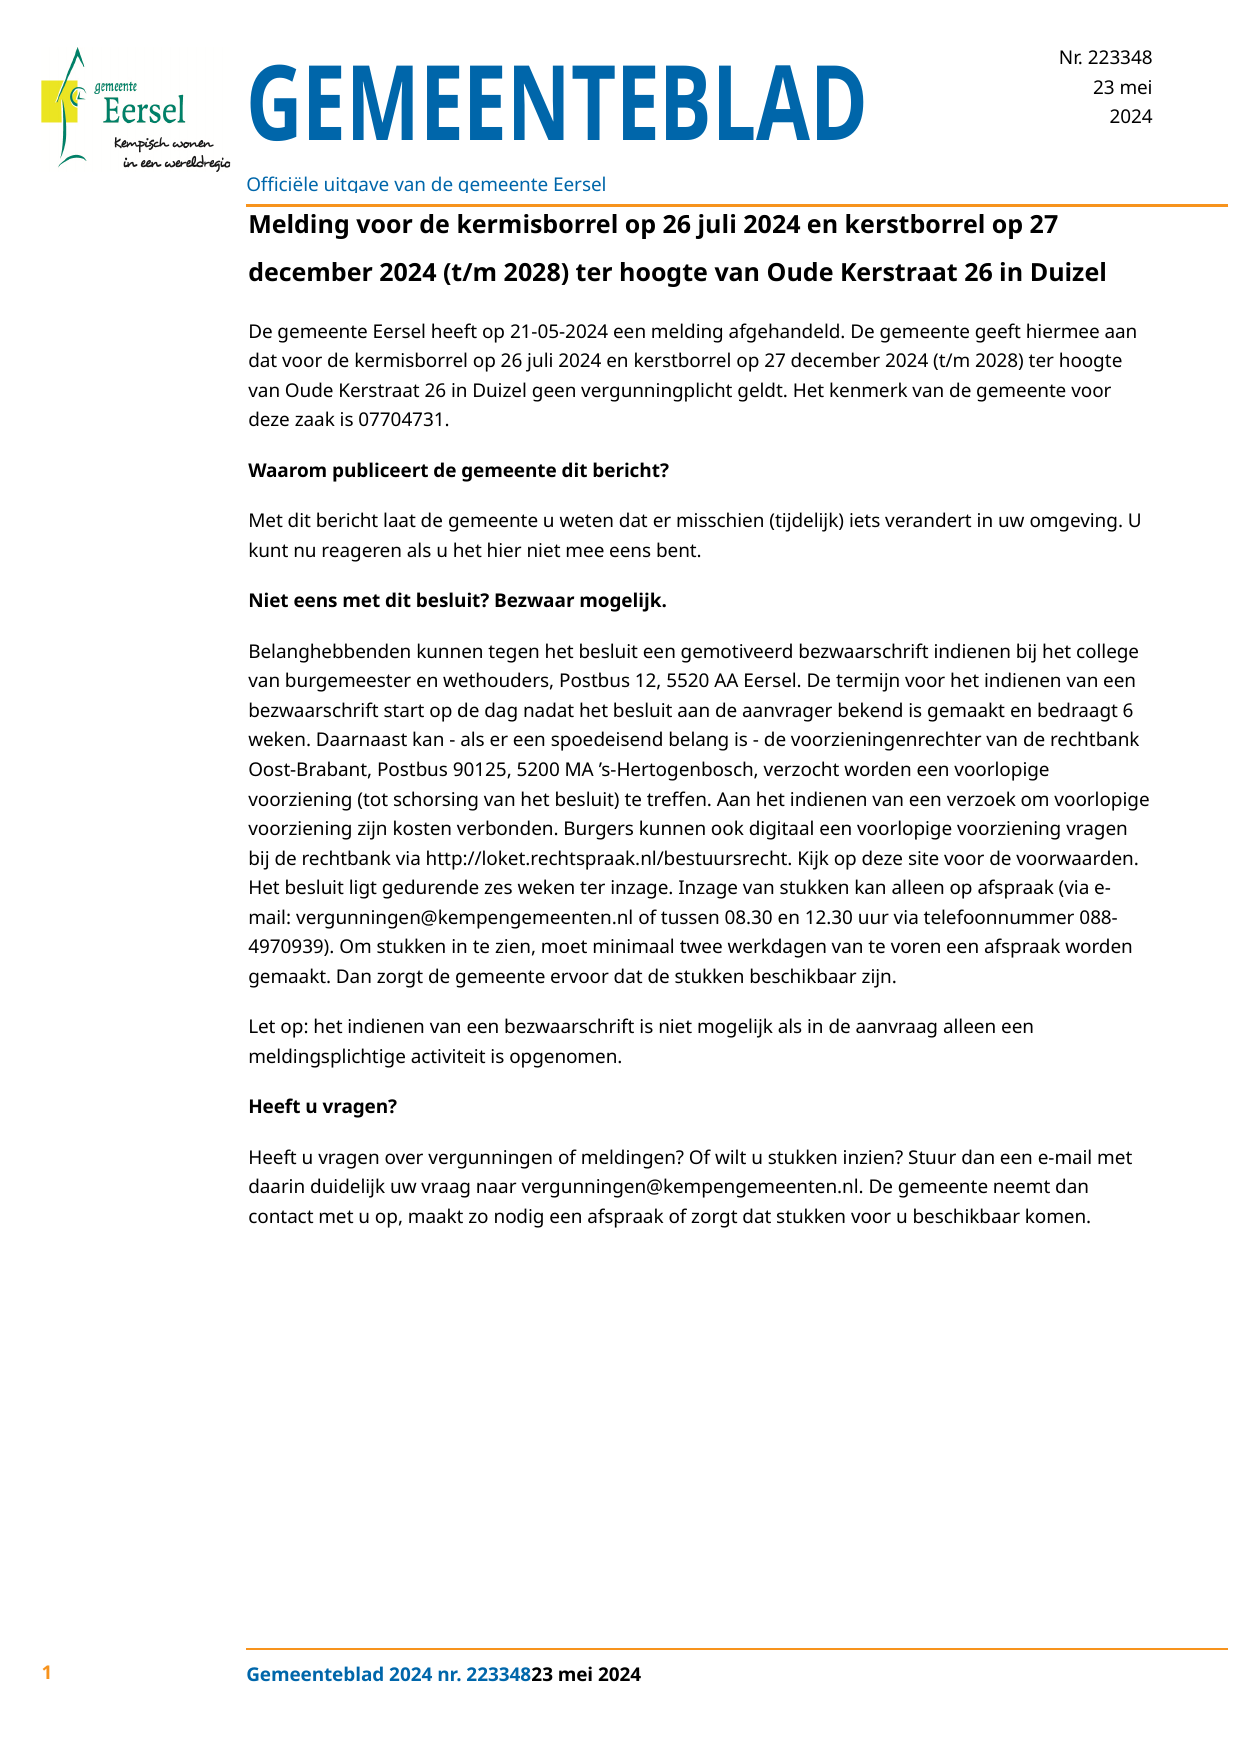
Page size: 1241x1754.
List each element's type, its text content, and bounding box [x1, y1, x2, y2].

text Heeft u vragen over vergunningen of meldingen? Of wilt u stukken inzien? Stuur dan een e-mail met daarin duidelijk uw vraag naar vergunningen@kempengemeenten.nl. De gemeente neemt dan contact met u op, maakt zo nodig een afspraak of zorgt dat stukken voor u beschikbaar komen. [248, 1144, 1152, 1229]
text De gemeente Eersel heeft op 21-05-2024 een melding afgehandeld. De gemeente geeft hiermee aan dat voor de kermisborrel op 26 juli 2024 en kerstborrel op 27 december 2024 (t/m 2028) ter hoogte van Oude Kerstraat 26 in Duizel geen vergunningplicht geldt. Het kenmerk van de gemeente voor deze zaak is 07704731. [248, 318, 1152, 432]
text Belanghebbenden kunnen tegen het besluit een gemotiveerd bezwaarschrift indienen bij het college van burgemeester en wethouders, Postbus 12, 5520 AA Eersel. De termijn voor het indienen van een bezwaarschrift start op de dag nadat het besluit aan de aanvrager bekend is gemaakt en bedraagt 6 weken. Daarnaast kan - als er een spoedeisend belang is - de voorzieningenrechter van de rechtbank Oost-Brabant, Postbus 90125, 5200 MA ’s-Hertogenbosch, verzocht worden een voorlopige voorziening (tot schorsing van het besluit) te treffen. Aan het indienen van een verzoek om voorlopige voorziening zijn kosten verbonden. Burgers kunnen ook digitaal een voorlopige voorziening vragen bij de rechtbank via http://loket.rechtspraak.nl/bestuursrecht. Kijk op deze site voor de voorwaarden. Het besluit ligt gedurende zes weken ter inzage. Inzage van stukken kan alleen op afspraak (via e-mail: vergunningen@kempengemeenten.nl of tussen 08.30 en 12.30 uur via telefoonnummer 088-4970939). Om stukken in te zien, moet minimaal twee werkdagen van te voren een afspraak worden gemaakt. Dan zorgt de gemeente ervoor dat de stukken beschikbaar zijn. [248, 638, 1152, 989]
text Niet eens met dit besluit? Bezwaar mogelijk. [248, 587, 1152, 613]
text Heeft u vragen? [248, 1094, 1152, 1119]
text Waarom publiceert de gemeente dit bericht? [248, 457, 1152, 483]
text Let op: het indienen van een bezwaarschrift is niet mogelijk als in de aanvraag alleen een meldingsplichtige activiteit is opgenomen. [248, 1014, 1152, 1069]
text Melding voor de kermisborrel op 26 juli 2024 en kerstborrel op 27 december 2024 (t/m 2028) ter hoogte van Oude Kerstraat 26 in Duizel [248, 207, 1152, 288]
text Met dit bericht laat de gemeente u weten dat er misschien (tijdelijk) iets verandert in uw omgeving. U kunt nu reageren als u het hier niet mee eens bent. [248, 507, 1152, 563]
picture [41, 47, 231, 172]
